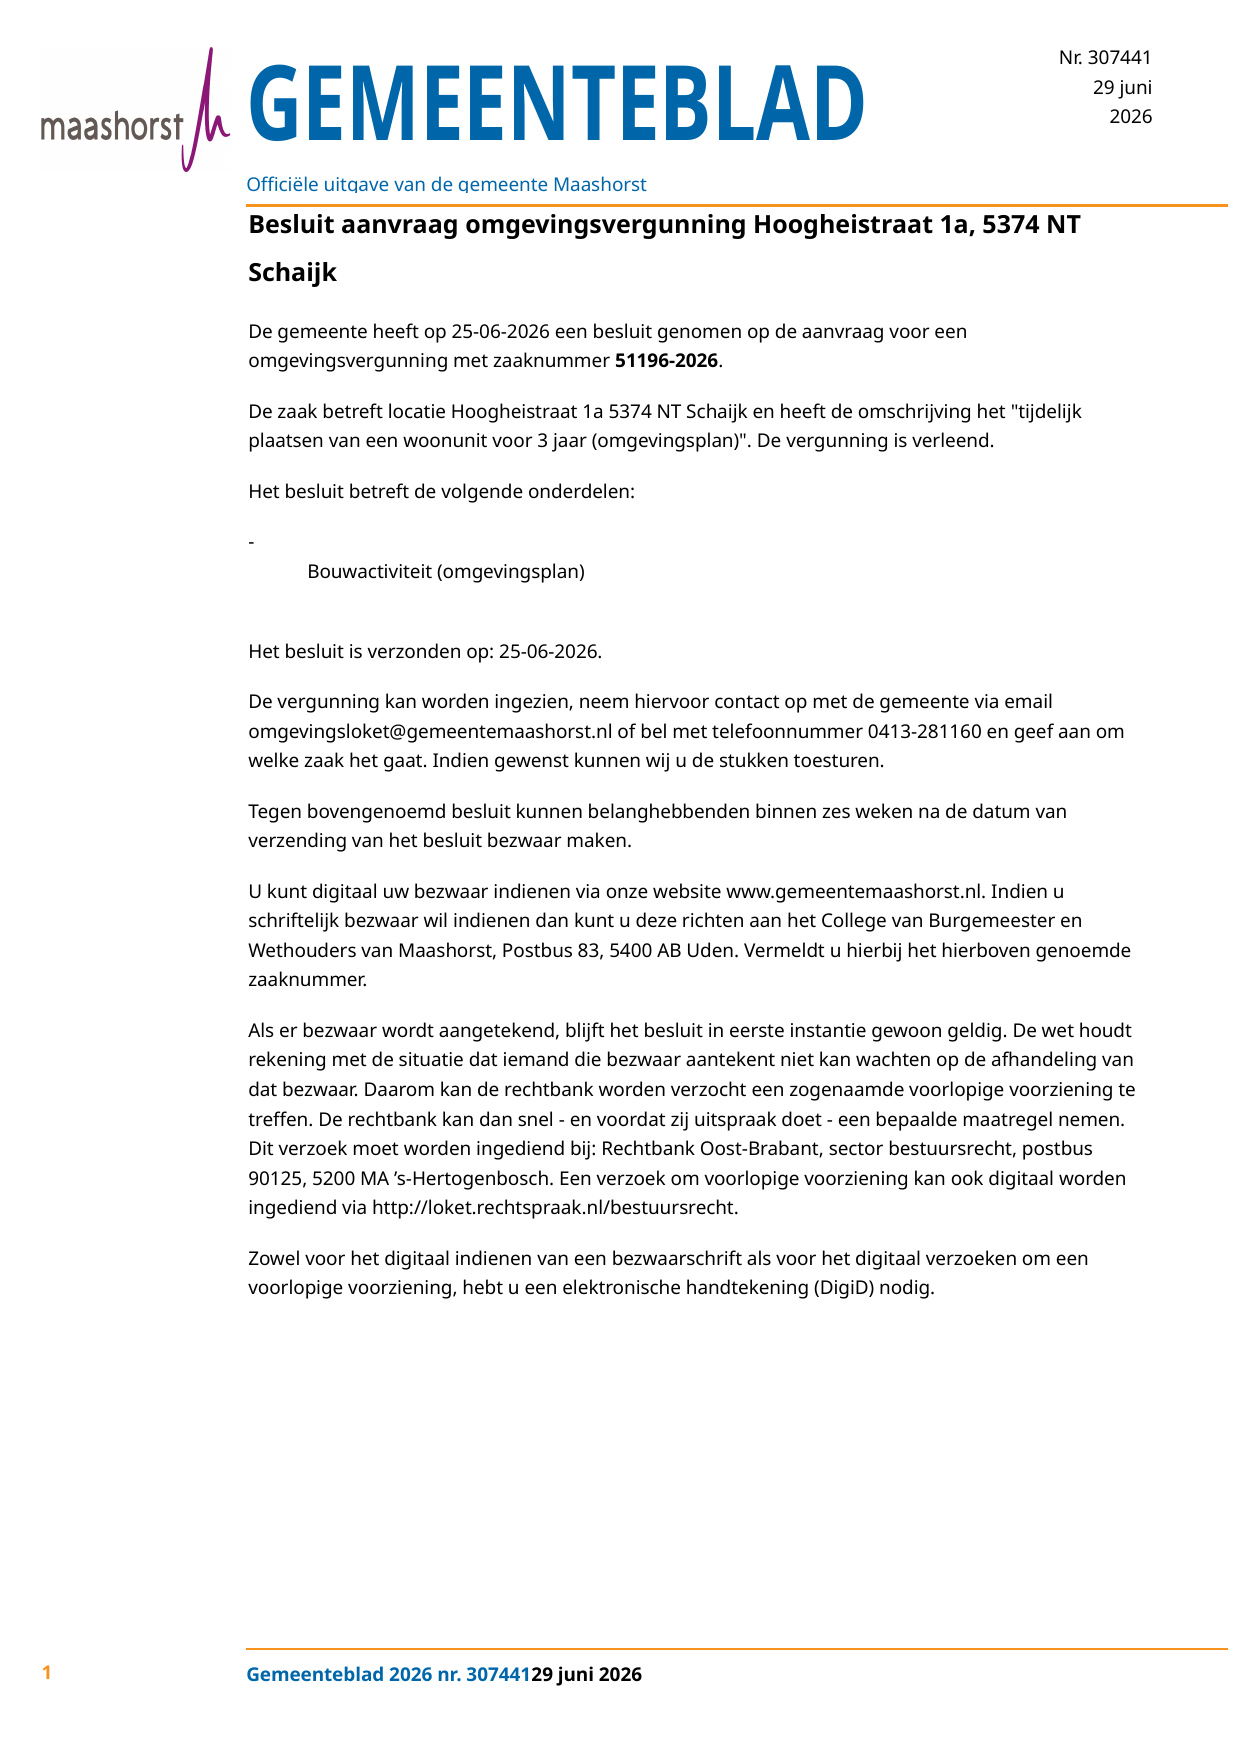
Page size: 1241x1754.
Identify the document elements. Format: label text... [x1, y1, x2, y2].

text Besluit aanvraag omgevingsvergunning Hoogheistraat 1a, 5374 NT Schaijk [248, 207, 1152, 288]
text Als er bezwaar wordt aangetekend, blijft het besluit in eerste instantie gewoon geldig. De wet houdt rekening met de situatie dat iemand die bezwaar aantekent niet kan wachten op de afhandeling van dat bezwaar. Daarom kan de rechtbank worden verzocht een zogenaamde voorlopige voorziening te treffen. De rechtbank kan dan snel - en voordat zij uitspraak doet - een bepaalde maatregel nemen. Dit verzoek moet worden ingediend bij: Rechtbank Oost-Brabant, sector bestuursrecht, postbus 90125, 5200 MA ’s-Hertogenbosch. Een verzoek om voorlopige voorziening kan ook digitaal worden ingediend via http://loket.rechtspraak.nl/bestuursrecht. [248, 1017, 1152, 1220]
text Tegen bovengenoemd besluit kunnen belanghebbenden binnen zes weken na de datum van verzending van het besluit bezwaar maken. [248, 798, 1152, 853]
text U kunt digitaal uw bezwaar indienen via onze website www.gemeentemaashorst.nl. Indien u schriftelijk bezwaar wil indienen dan kunt u deze richten aan het College van Burgemeester en Wethouders van Maashorst, Postbus 83, 5400 AB Uden. Vermeldt u hierbij het hierboven genoemde zaaknummer. [248, 878, 1152, 992]
text Het besluit is verzonden op: 25-06-2026. [248, 638, 1152, 664]
text De zaak betreft locatie Hoogheistraat 1a 5374 NT Schaijk en heeft de omschrijving het "tijdelijk plaatsen van een woonunit voor 3 jaar (omgevingsplan)". De vergunning is verleend. [248, 398, 1152, 453]
text Het besluit betreft de volgende onderdelen: [248, 478, 1152, 504]
text De vergunning kan worden ingezien, neem hiervoor contact op met de gemeente via email omgevingsloket@gemeentemaashorst.nl of bel met telefoonnummer 0413-281160 en geef aan om welke zaak het gaat. Indien gewenst kunnen wij u de stukken toesturen. [248, 688, 1152, 773]
picture [41, 47, 231, 172]
text De gemeente heeft op 25-06-2026 een besluit genomen op de aanvraag voor een omgevingsvergunning met zaaknummer 51196-2026. [248, 318, 1152, 373]
list Bouwactiviteit (omgevingsplan) [248, 558, 1152, 584]
text Zowel voor het digitaal indienen van een bezwaarschrift als voor het digitaal verzoeken om een voorlopige voorziening, hebt u een elektronische handtekening (DigiD) nodig. [248, 1245, 1152, 1300]
